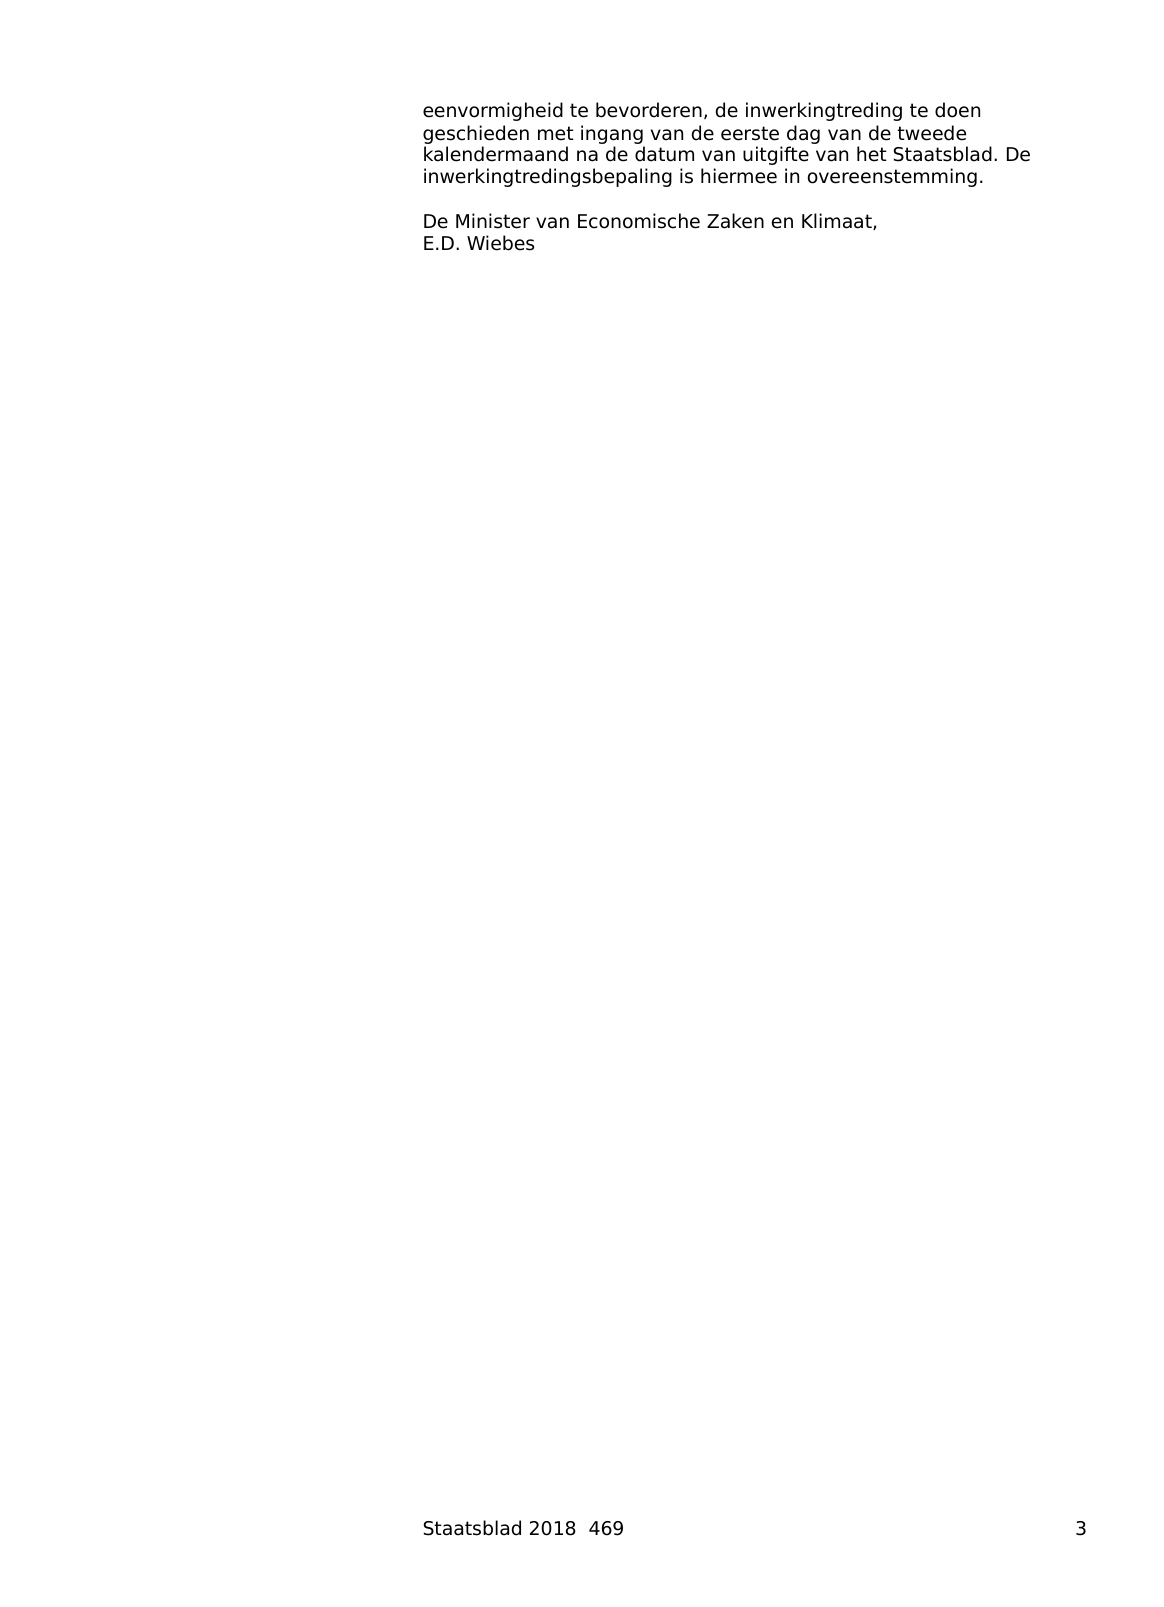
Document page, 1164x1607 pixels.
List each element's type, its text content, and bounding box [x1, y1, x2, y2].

text De Minister van Economische Zaken en Klimaat, E.D. Wiebes [422, 211, 1087, 254]
text eenvormigheid te bevorderen, de inwerkingtreding te doen geschieden met ingang van de eerste dag van de tweede kalendermaand na de datum van uitgifte van het Staatsblad. De inwerkingtredingsbepaling is hiermee in overeenstemming. [422, 100, 1087, 188]
